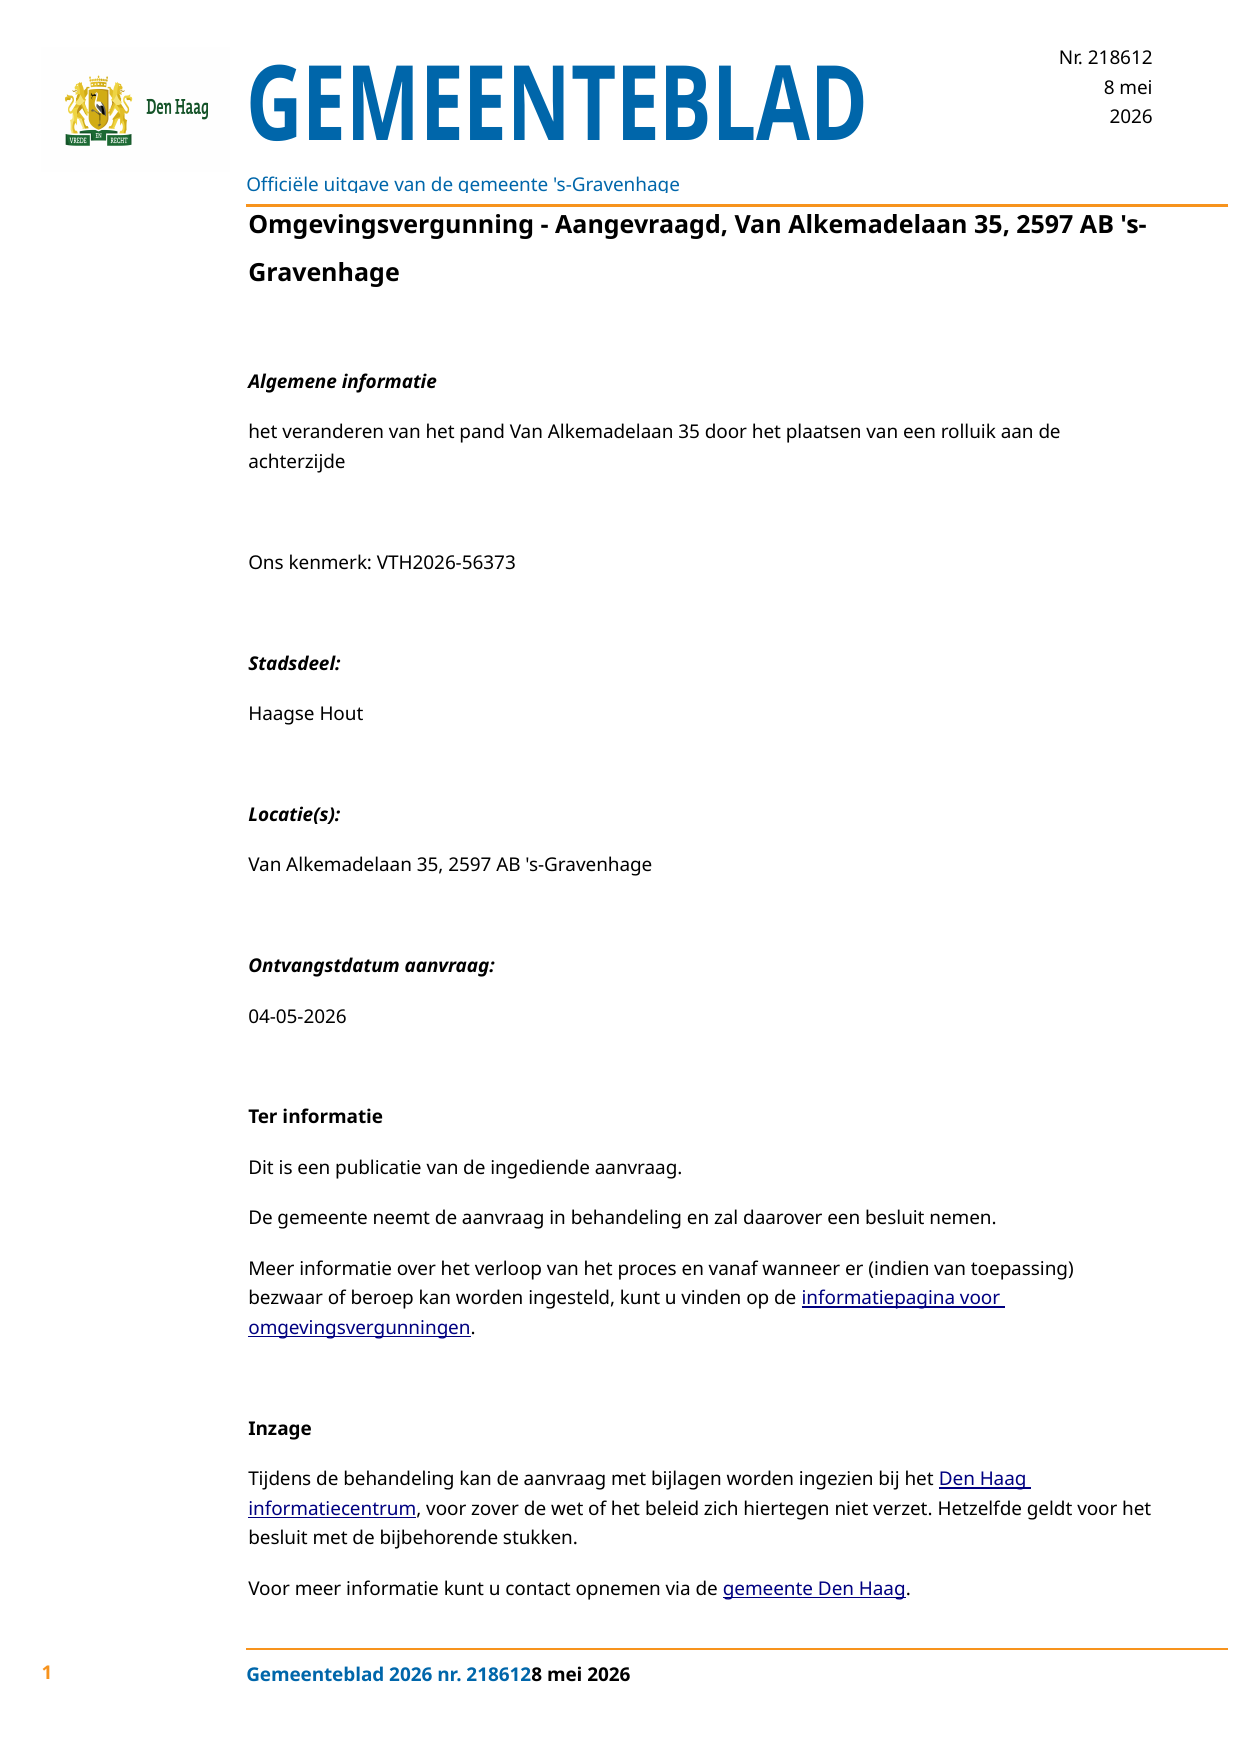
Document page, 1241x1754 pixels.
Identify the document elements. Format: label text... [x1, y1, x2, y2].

text 04-05-2026 [248, 1003, 1152, 1029]
text Stadsdeel: [248, 650, 1152, 676]
picture [41, 47, 231, 172]
text Meer informatie over het verloop van het proces en vanaf wanneer er (indien van toepassing) bezwaar of beroep kan worden ingesteld, kunt u vinden op de informatiepagina voor omgevingsvergunningen. [248, 1255, 1152, 1340]
text Voor meer informatie kunt u contact opnemen via de gemeente Den Haag. [248, 1575, 1152, 1601]
text het veranderen van het pand Van Alkemadelaan 35 door het plaatsen van een rolluik aan de achterzijde [248, 419, 1152, 474]
text Tijdens de behandeling kan de aanvraag met bijlagen worden ingezien bij het Den Haag informatiecentrum, voor zover de wet of het beleid zich hiertegen niet verzet. Hetzelfde geldt voor het besluit met de bijbehorende stukken. [248, 1465, 1152, 1550]
text De gemeente neemt de aanvraag in behandeling en zal daarover een besluit nemen. [248, 1204, 1152, 1230]
text Ons kenmerk: VTH2026-56373 [248, 549, 1152, 575]
text Ter informatie [248, 1104, 1152, 1129]
text Haagse Hout [248, 700, 1152, 726]
text Omgevingsvergunning - Aangevraagd, Van Alkemadelaan 35, 2597 AB 's-Gravenhage [248, 207, 1152, 288]
text Dit is een publicatie van de ingediende aanvraag. [248, 1154, 1152, 1180]
text Van Alkemadelaan 35, 2597 AB 's-Gravenhage [248, 852, 1152, 877]
text Ontvangstdatum aanvraag: [248, 952, 1152, 978]
text Inzage [248, 1415, 1152, 1441]
text Algemene informatie [248, 368, 1152, 394]
text Locatie(s): [248, 801, 1152, 827]
